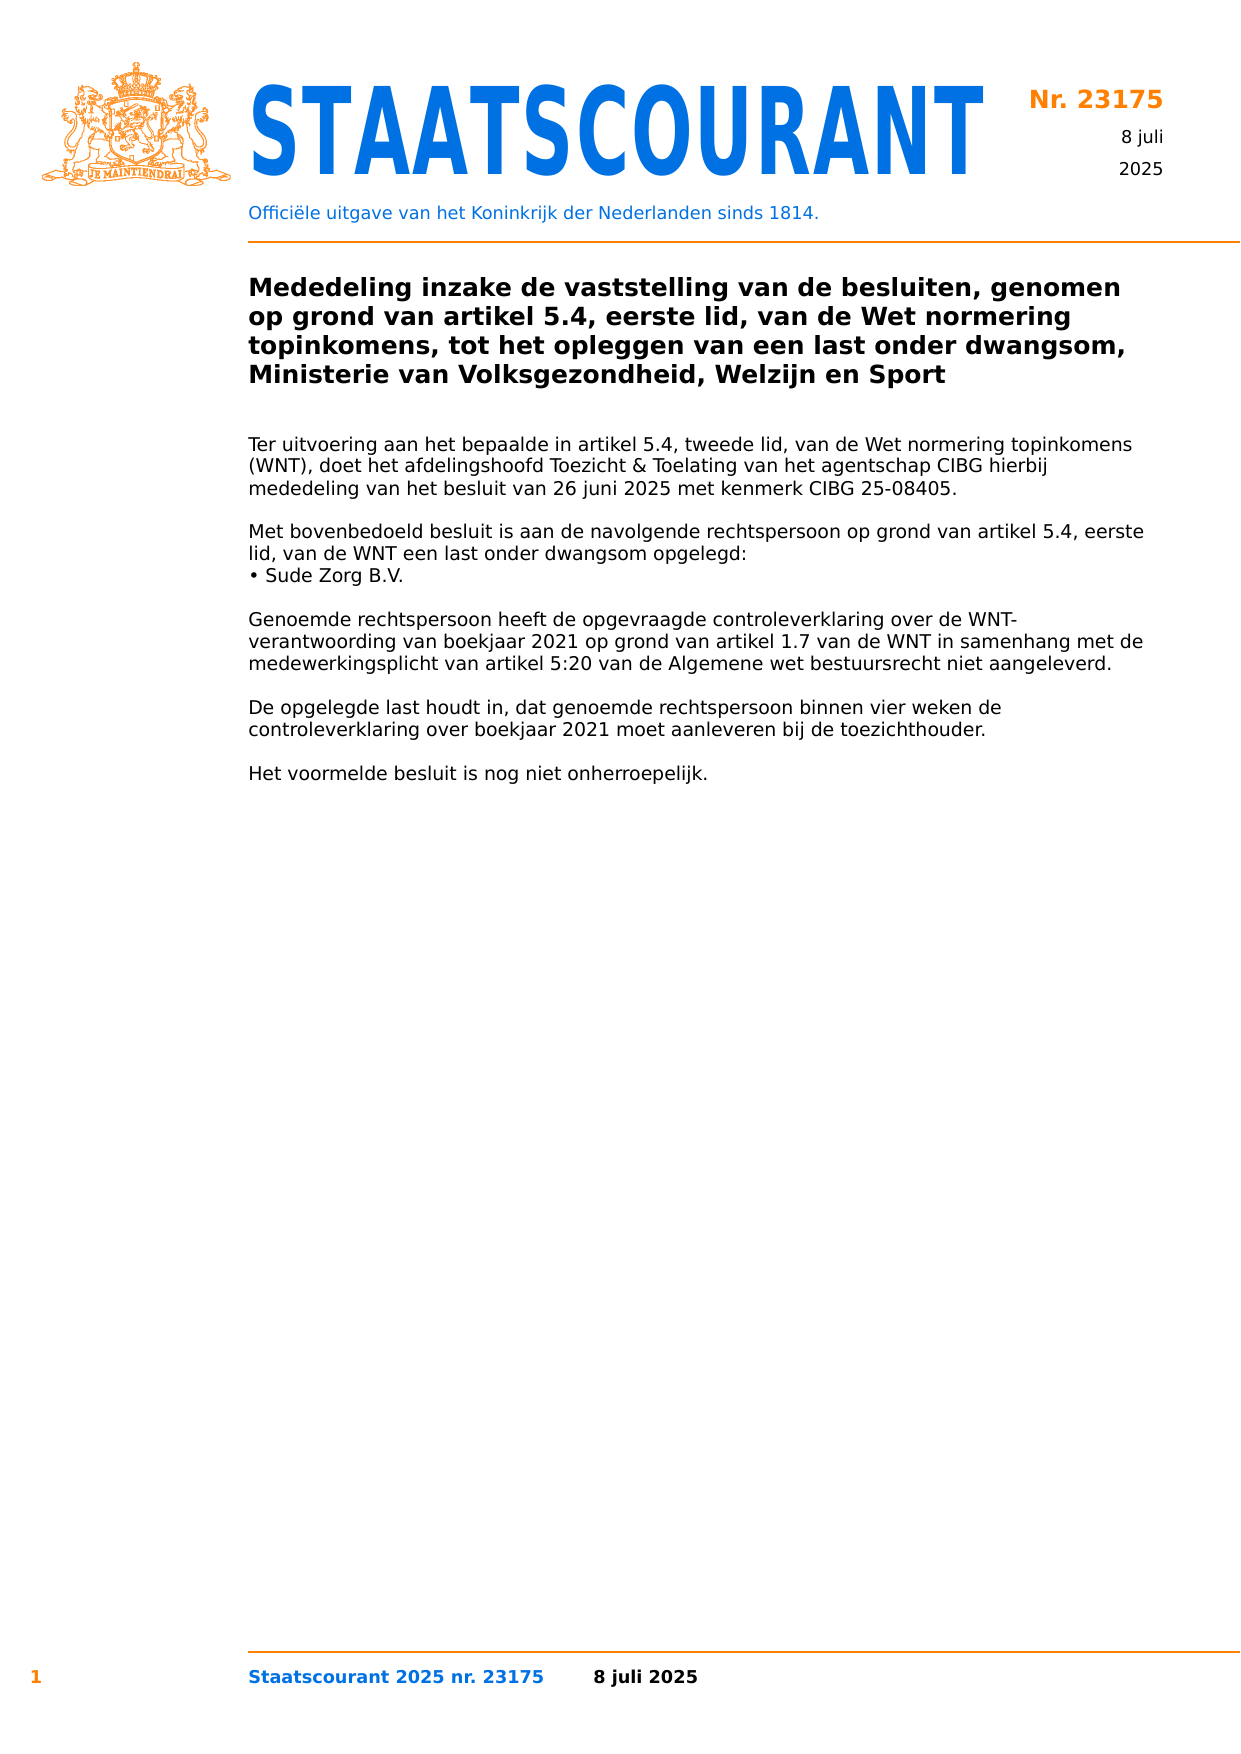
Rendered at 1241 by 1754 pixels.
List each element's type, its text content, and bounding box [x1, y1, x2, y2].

table_header Nr. 23175 [998, 62, 1240, 121]
table_cell Officiële uitgave van het Koninkrijk der Nederlanden sinds 1814. [248, 203, 1240, 241]
text Het voormelde besluit is nog niet onherroepelijk. [248, 763, 1163, 785]
table_header STAATSCOURANT [248, 62, 998, 203]
table_cell 8 juli [998, 121, 1240, 153]
table_cell 2025 [998, 153, 1240, 203]
text Ter uitvoering aan het bepaalde in artikel 5.4, tweede lid, van de Wet normering topinkomens (WNT), doet het afdelingshoofd Toezicht & Toelating van het agentschap CIBG hierbij mededeling van het besluit van 26 juni 2025 met kenmerk CIBG 25-08405. [248, 433, 1163, 499]
table_header [25, 62, 248, 241]
text Met bovenbedoeld besluit is aan de navolgende rechtspersoon op grond van artikel 5.4, eerste lid, van de WNT een last onder dwangsom opgelegd: [248, 521, 1163, 565]
picture [41, 62, 231, 186]
text Genoemde rechtspersoon heeft de opgevraagde controleverklaring over de WNT-verantwoording van boekjaar 2021 op grond van artikel 1.7 van de WNT in samenhang met de medewerkingsplicht van artikel 5:20 van de Algemene wet bestuursrecht niet aangeleverd. [248, 609, 1163, 675]
subtitle Mededeling inzake de vaststelling van de besluiten, genomen op grond van artikel 5.4, eerste lid, van de Wet normering topinkomens, tot het opleggen van een last onder dwangsom, Ministerie van Volksgezondheid, Welzijn en Sport [248, 273, 1163, 390]
text De opgelegde last houdt in, dat genoemde rechtspersoon binnen vier weken de controleverklaring over boekjaar 2021 moet aanleveren bij de toezichthouder. [248, 697, 1163, 741]
text • Sude Zorg B.V. [248, 565, 1163, 587]
